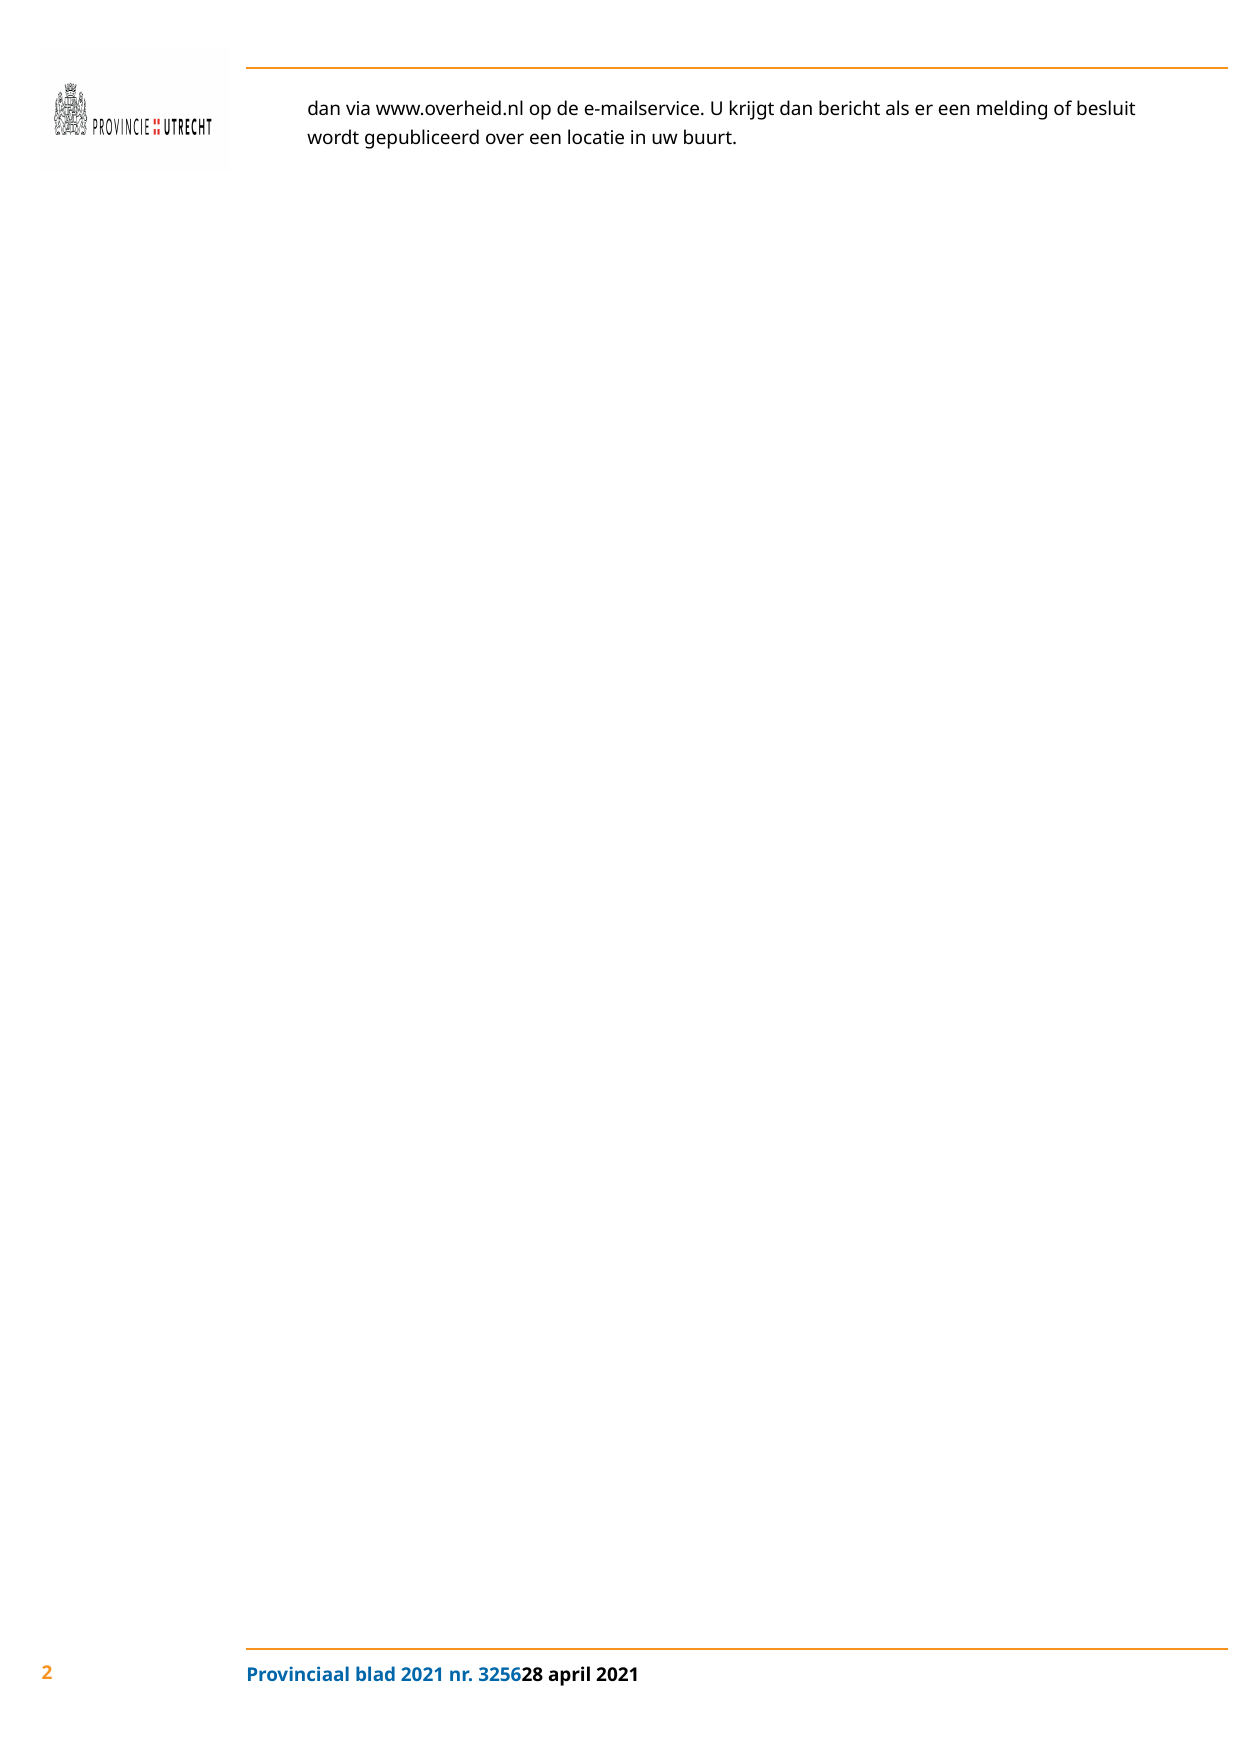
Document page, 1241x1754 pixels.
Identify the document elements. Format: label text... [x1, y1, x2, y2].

list dan via www.overheid.nl op de e-mailservice. U krijgt dan bericht als er een melding of besluit wordt gepubliceerd over een locatie in uw buurt. [248, 95, 1152, 150]
picture [41, 47, 231, 172]
